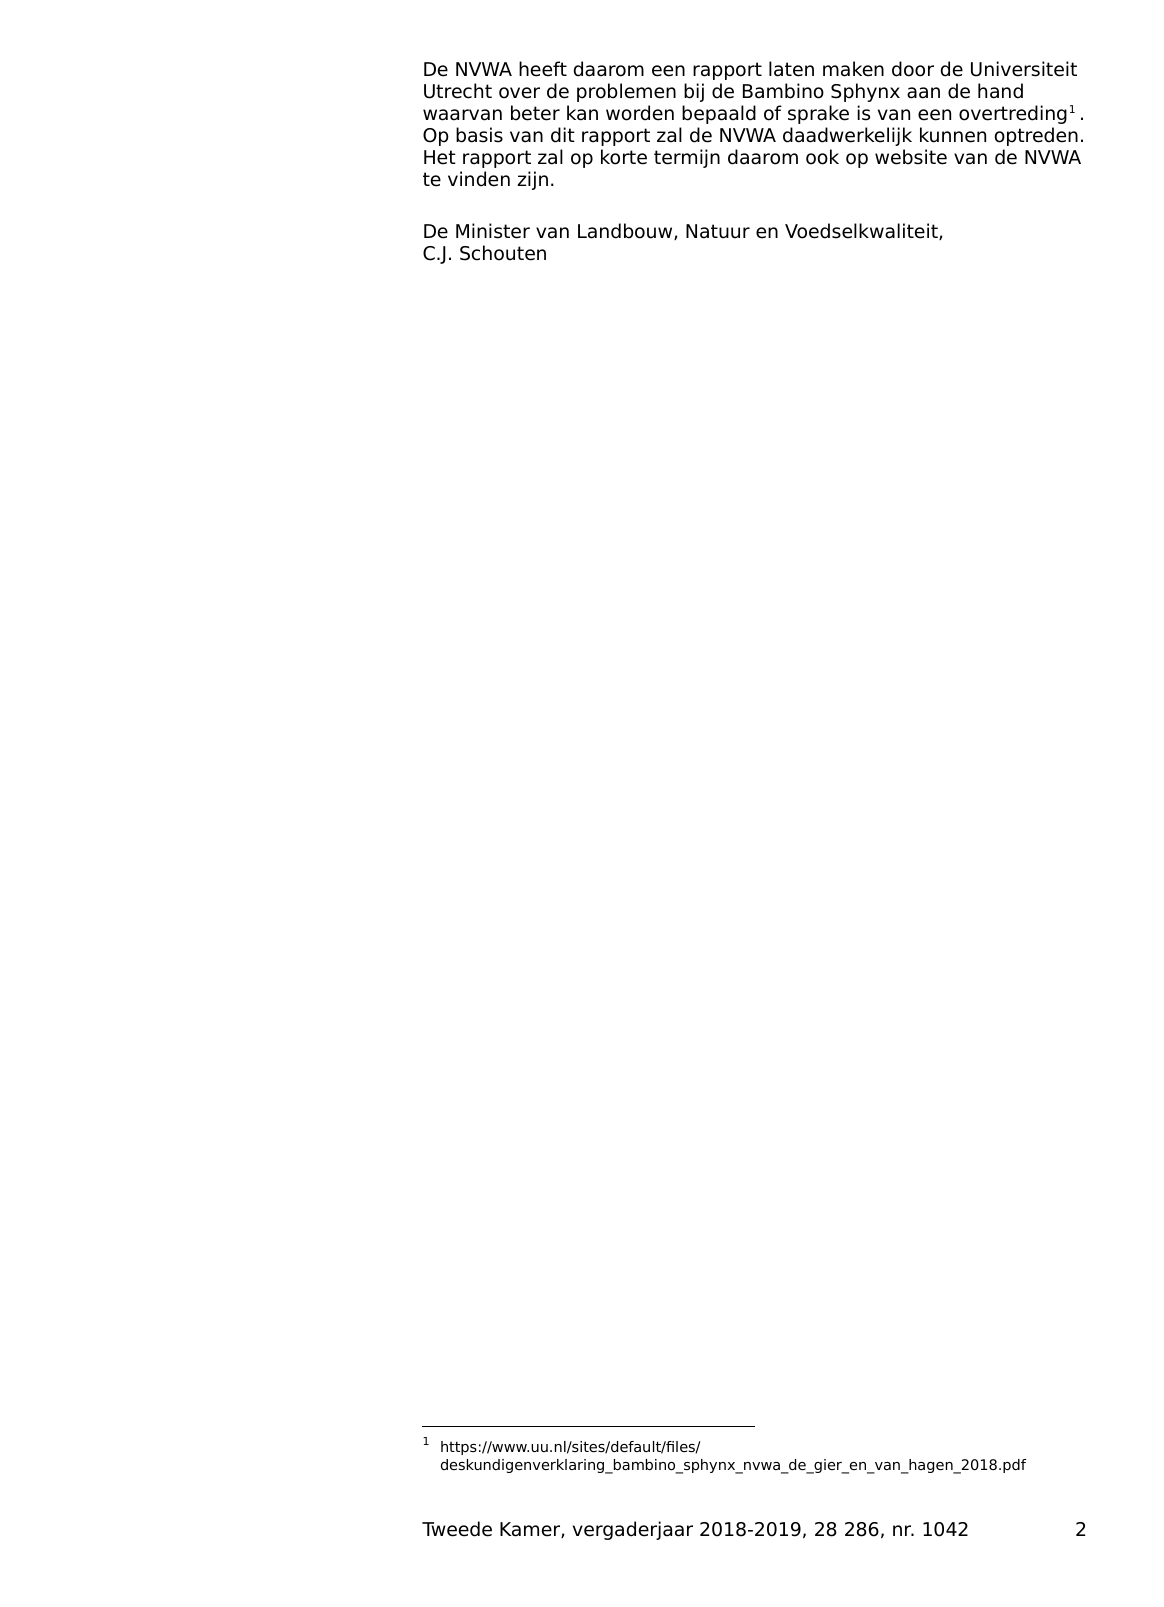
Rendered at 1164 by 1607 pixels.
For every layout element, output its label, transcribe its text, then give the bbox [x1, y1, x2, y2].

text https://www.uu.nl/sites/default/files/deskundigenverklaring_bambino_sphynx_nvwa_de_gier_en_van_hagen_2018.pdf [422, 1435, 1087, 1474]
text De NVWA heeft daarom een rapport laten maken door de Universiteit Utrecht over de problemen bij de Bambino Sphynx aan de hand waarvan beter kan worden bepaald of sprake is van een overtreding. Op basis van dit rapport zal de NVWA daadwerkelijk kunnen optreden. Het rapport zal op korte termijn daarom ook op website van de NVWA te vinden zijn. [422, 59, 1087, 191]
text De Minister van Landbouw, Natuur en Voedselkwaliteit, C.J. Schouten [422, 221, 1087, 265]
